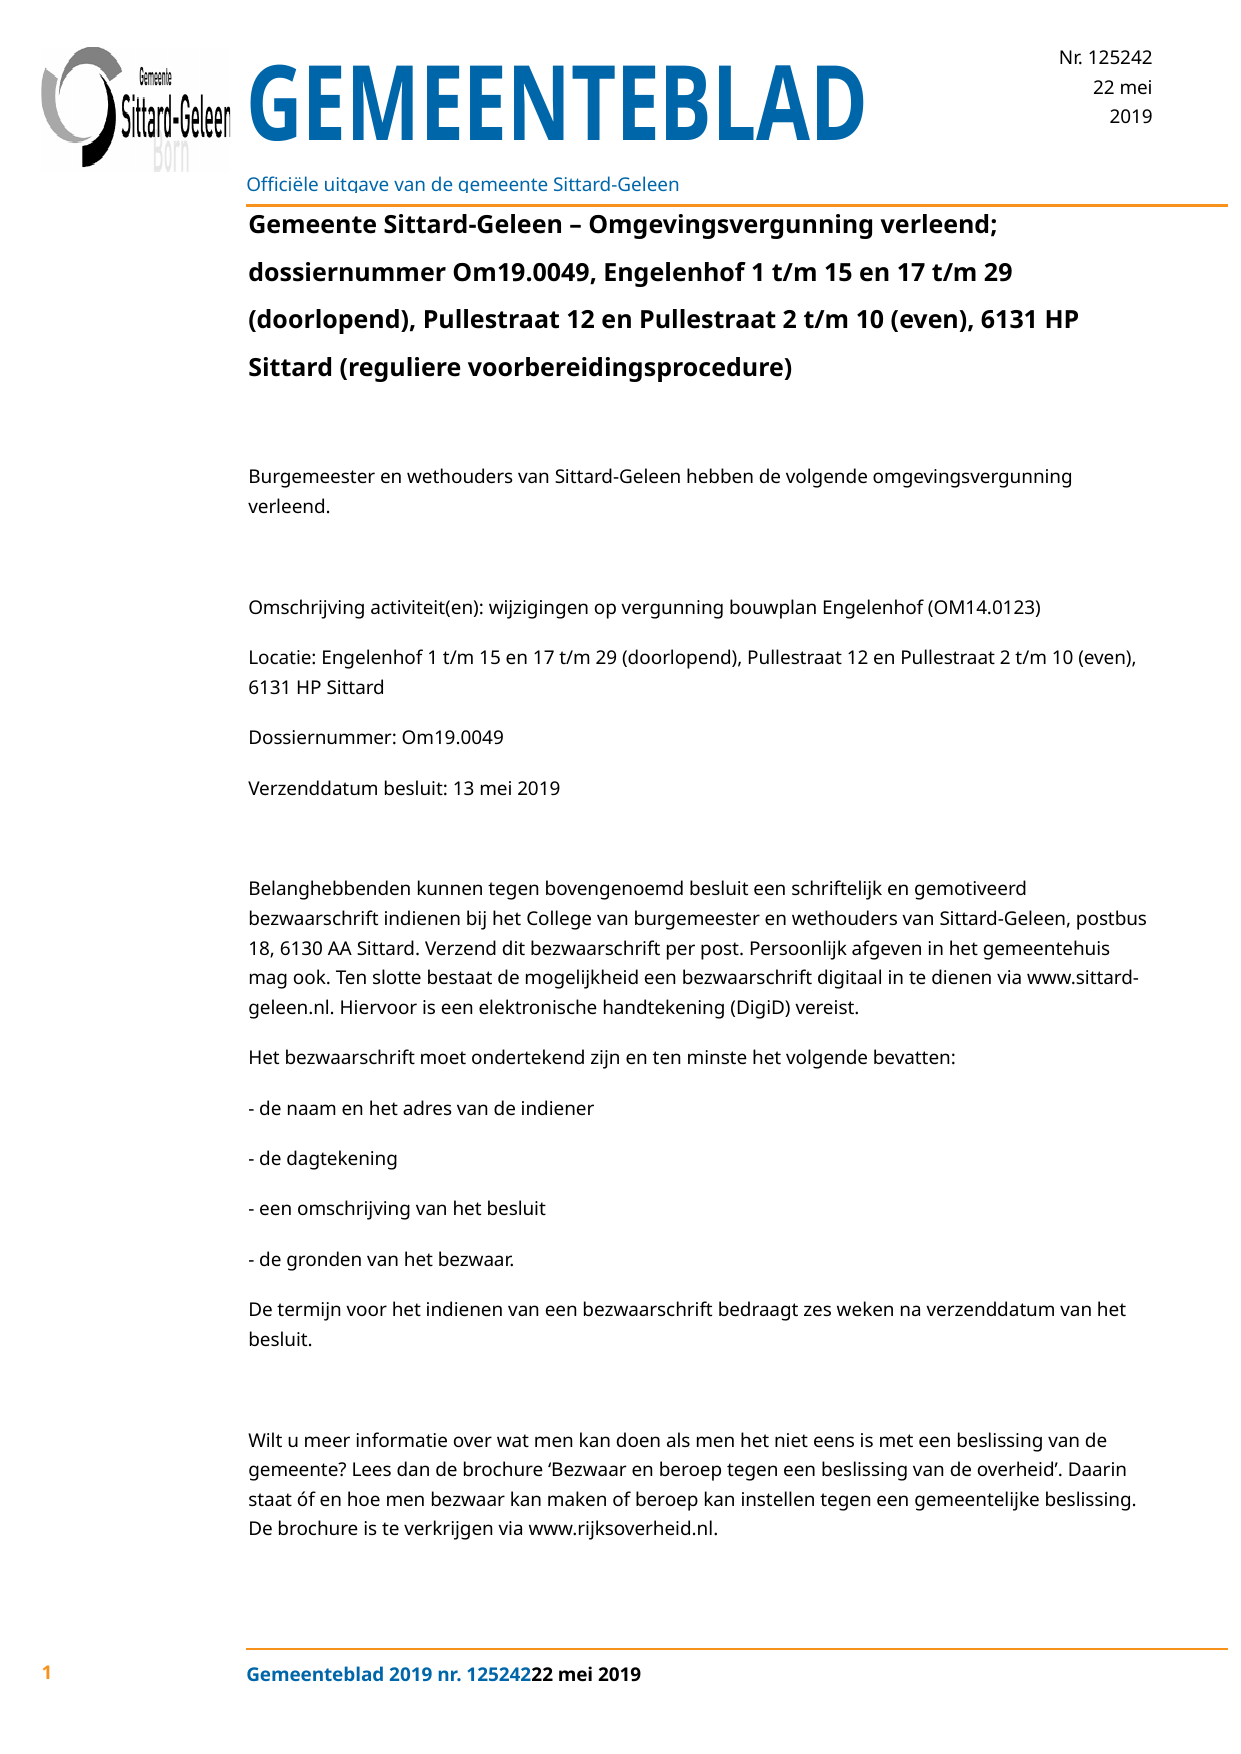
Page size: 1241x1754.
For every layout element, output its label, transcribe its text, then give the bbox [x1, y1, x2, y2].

text Verzenddatum besluit: 13 mei 2019 [248, 775, 1152, 801]
text Burgemeester en wethouders van Sittard-Geleen hebben de volgende omgevingsvergunning verleend. [248, 463, 1152, 519]
text Wilt u meer informatie over wat men kan doen als men het niet eens is met een beslissing van de gemeente? Lees dan de brochure ‘Bezwaar en beroep tegen een beslissing van de overheid’. Daarin staat óf en hoe men bezwaar kan maken of beroep kan instellen tegen een gemeentelijke beslissing. De brochure is te verkrijgen via www.rijksoverheid.nl. [248, 1427, 1152, 1541]
text Locatie: Engelenhof 1 t/m 15 en 17 t/m 29 (doorlopend), Pullestraat 12 en Pullestraat 2 t/m 10 (even), 6131 HP Sittard [248, 644, 1152, 700]
text - de naam en het adres van de indiener [248, 1095, 1152, 1121]
text De termijn voor het indienen van een bezwaarschrift bedraagt zes weken na verzenddatum van het besluit. [248, 1296, 1152, 1352]
text Dossiernummer: Om19.0049 [248, 724, 1152, 750]
text - een omschrijving van het besluit [248, 1196, 1152, 1221]
picture [41, 47, 231, 172]
text Gemeente Sittard-Geleen – Omgevingsvergunning verleend; dossiernummer Om19.0049, Engelenhof 1 t/m 15 en 17 t/m 29 (doorlopend), Pullestraat 12 en Pullestraat 2 t/m 10 (even), 6131 HP Sittard (reguliere voorbereidingsprocedure) [248, 207, 1152, 384]
text Omschrijving activiteit(en): wijzigingen op vergunning bouwplan Engelenhof (OM14.0123) [248, 594, 1152, 620]
text Belanghebbenden kunnen tegen bovengenoemd besluit een schriftelijk en gemotiveerd bezwaarschrift indienen bij het College van burgemeester en wethouders van Sittard-Geleen, postbus 18, 6130 AA Sittard. Verzend dit bezwaarschrift per post. Persoonlijk afgeven in het gemeentehuis mag ook. Ten slotte bestaat de mogelijkheid een bezwaarschrift digitaal in te dienen via www.sittard-geleen.nl. Hiervoor is een elektronische handtekening (DigiD) vereist. [248, 876, 1152, 1020]
text Het bezwaarschrift moet ondertekend zijn en ten minste het volgende bevatten: [248, 1044, 1152, 1070]
text - de dagtekening [248, 1145, 1152, 1171]
text - de gronden van het bezwaar. [248, 1246, 1152, 1272]
